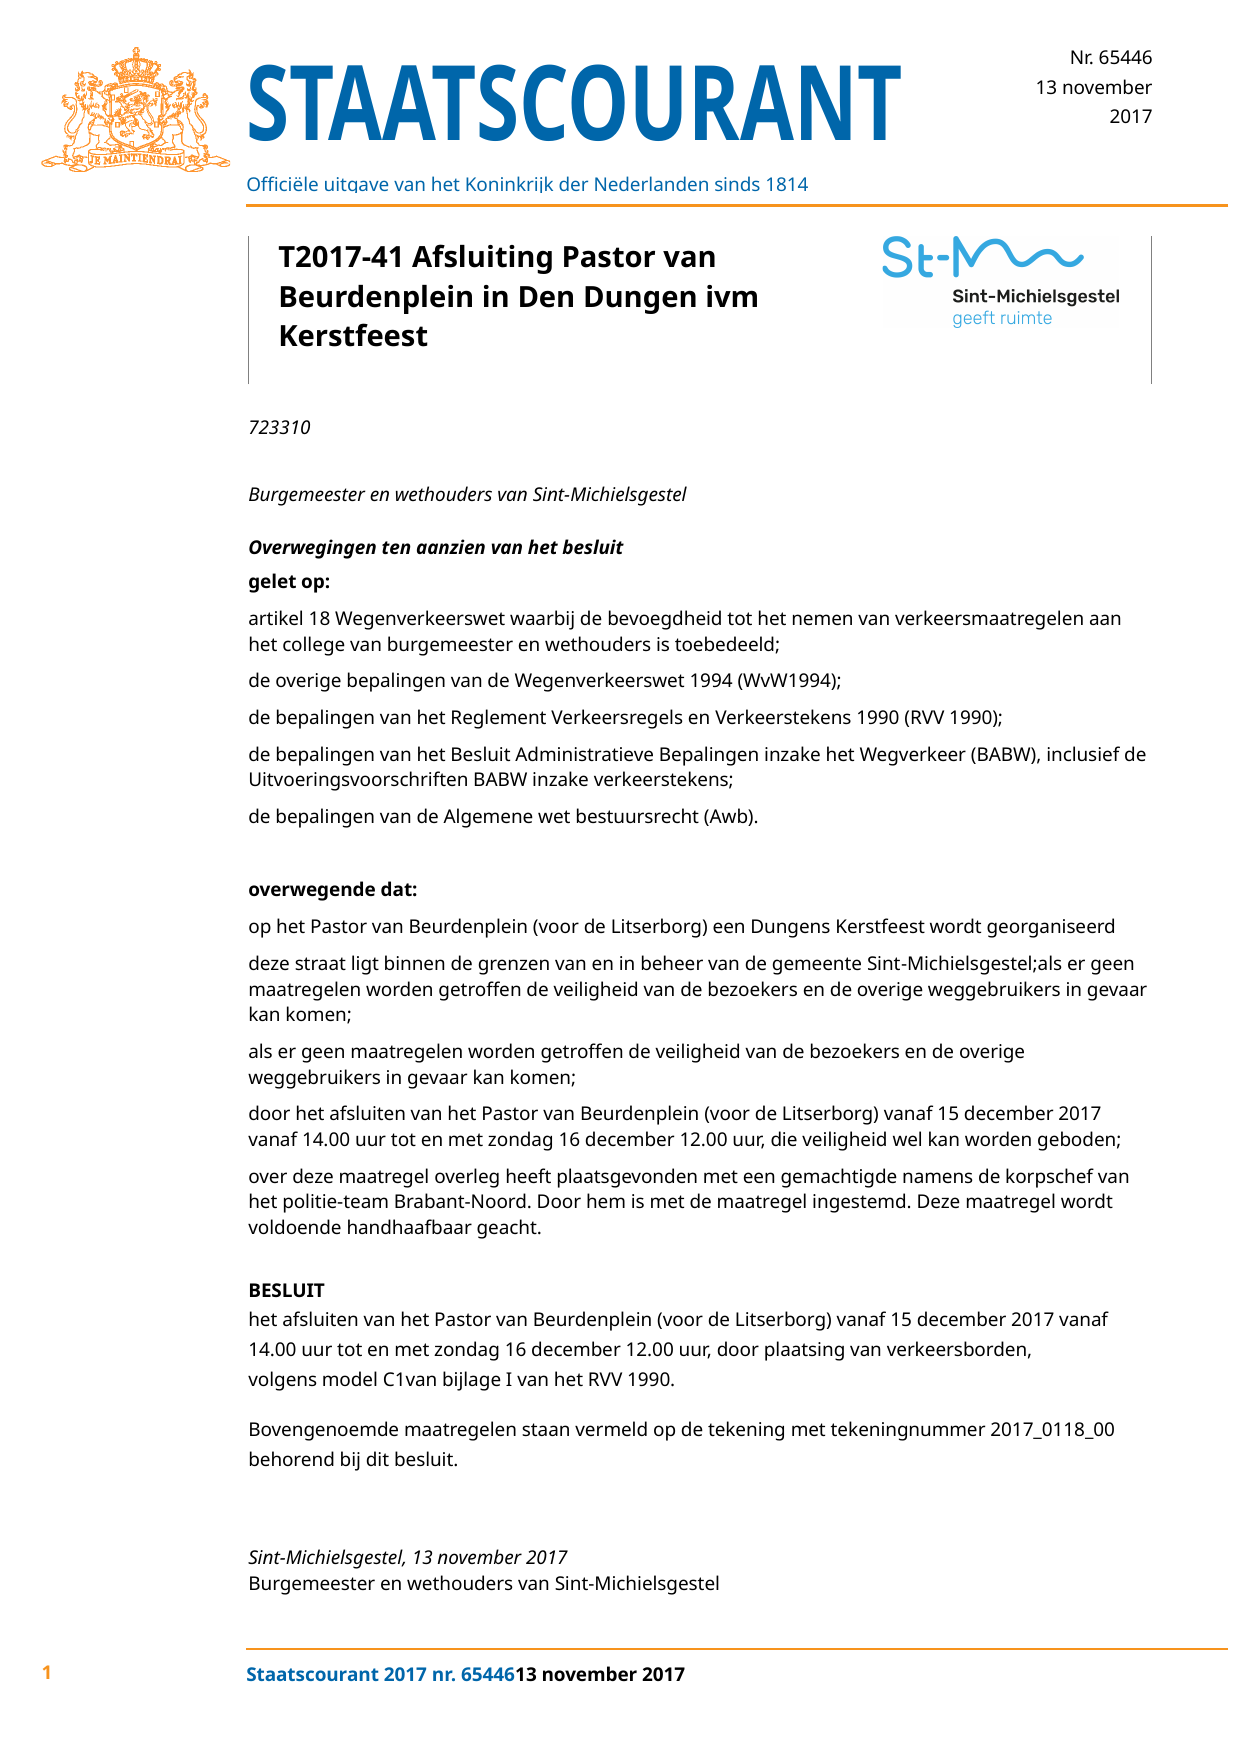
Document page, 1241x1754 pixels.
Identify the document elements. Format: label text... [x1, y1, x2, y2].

text Bovengenoemde maatregelen staan­ vermeld op de tekening met tekeningnummer 2017_0118_00 behorend bij dit besluit. [248, 1416, 1152, 1472]
text BESLUIT [248, 1277, 1152, 1303]
picture [882, 236, 1119, 328]
text Burgemeester en wethouders van Sint-Michielsgestel [248, 1570, 1152, 1596]
text de overige bepalingen van de Wegenverkeerswet 1994 (WvW1994); [248, 668, 1152, 693]
text overwegende dat: [248, 877, 1152, 902]
text op het Pastor van Beurdenplein (voor de Litserborg) ­een Dungens Kerstfeest wordt georganiseerd [248, 913, 1152, 939]
text Sint-Michielsgestel, 13 november 2017 [248, 1544, 1152, 1570]
text de bepalingen van de Algemene wet bestuursrecht (Awb). [248, 803, 1152, 829]
text het afsluiten van het Pastor van Beurdenplein (voor de Litserborg) vanaf 15 december 2017 vanaf 14.00 uur tot en met zondag 16 december 12.00 uur, door plaatsing van verkeersborden, volgens model C1van bijlage I van het RVV 1990. [248, 1307, 1152, 1392]
text 723310 [248, 414, 1152, 440]
text gelet op: [248, 568, 1152, 594]
text als er geen maatregelen worden getroffen de veiligheid van de bezoekers en de overige weggebruikers in gevaar kan komen; [248, 1038, 1152, 1089]
picture [41, 47, 231, 172]
table_header T2017-41 Afsluiting Pastor van Beurdenplein in Den Dungen ivm Kerstfeest [249, 236, 850, 384]
table_header [850, 236, 1151, 384]
text artikel 18 Wegenverkeerswet waarbij de bevoegdheid tot het nemen van verkeersmaatregelen aan het college van burgemeester en wethouders is toebedeeld; [248, 605, 1152, 657]
text Overwegingen ten aanzien van het besluit [248, 534, 1152, 560]
text Burgemeester en wethouders van Sint-Michielsgestel [248, 482, 1152, 507]
text de bepalingen van het Reglement Verkeersregels en Verkeerstekens 1990 (RVV 1990); [248, 704, 1152, 730]
text door het afsluiten van het Pastor van Beurdenplein (voor de Litserborg) vanaf 15 december 2017 vanaf 14.00 uur tot en met zondag 16 december 12.00 uur, die veiligheid wel kan worden geboden; [248, 1101, 1152, 1152]
text deze straat ligt binnen de grenzen van en in beheer van de gemeente Sint‑Michielsgestel;als er geen maatregelen worden getroffen de veiligheid van de bezoekers en de overige weggebruikers in gevaar kan komen; [248, 950, 1152, 1027]
text over deze maatregel overleg heeft plaatsgevonden met een gemachtigde namens de korpschef van het politie-team Brabant-Noord. Door hem is met de maatregel ingestemd. Deze maatregel wordt voldoende handhaafbaar geacht. [248, 1163, 1152, 1240]
text de bepalingen van het Besluit Administratieve Bepalingen inzake het Wegverkeer (BABW), inclusief de Uitvoeringsvoorschriften BABW inzake verkeerstekens; [248, 741, 1152, 792]
